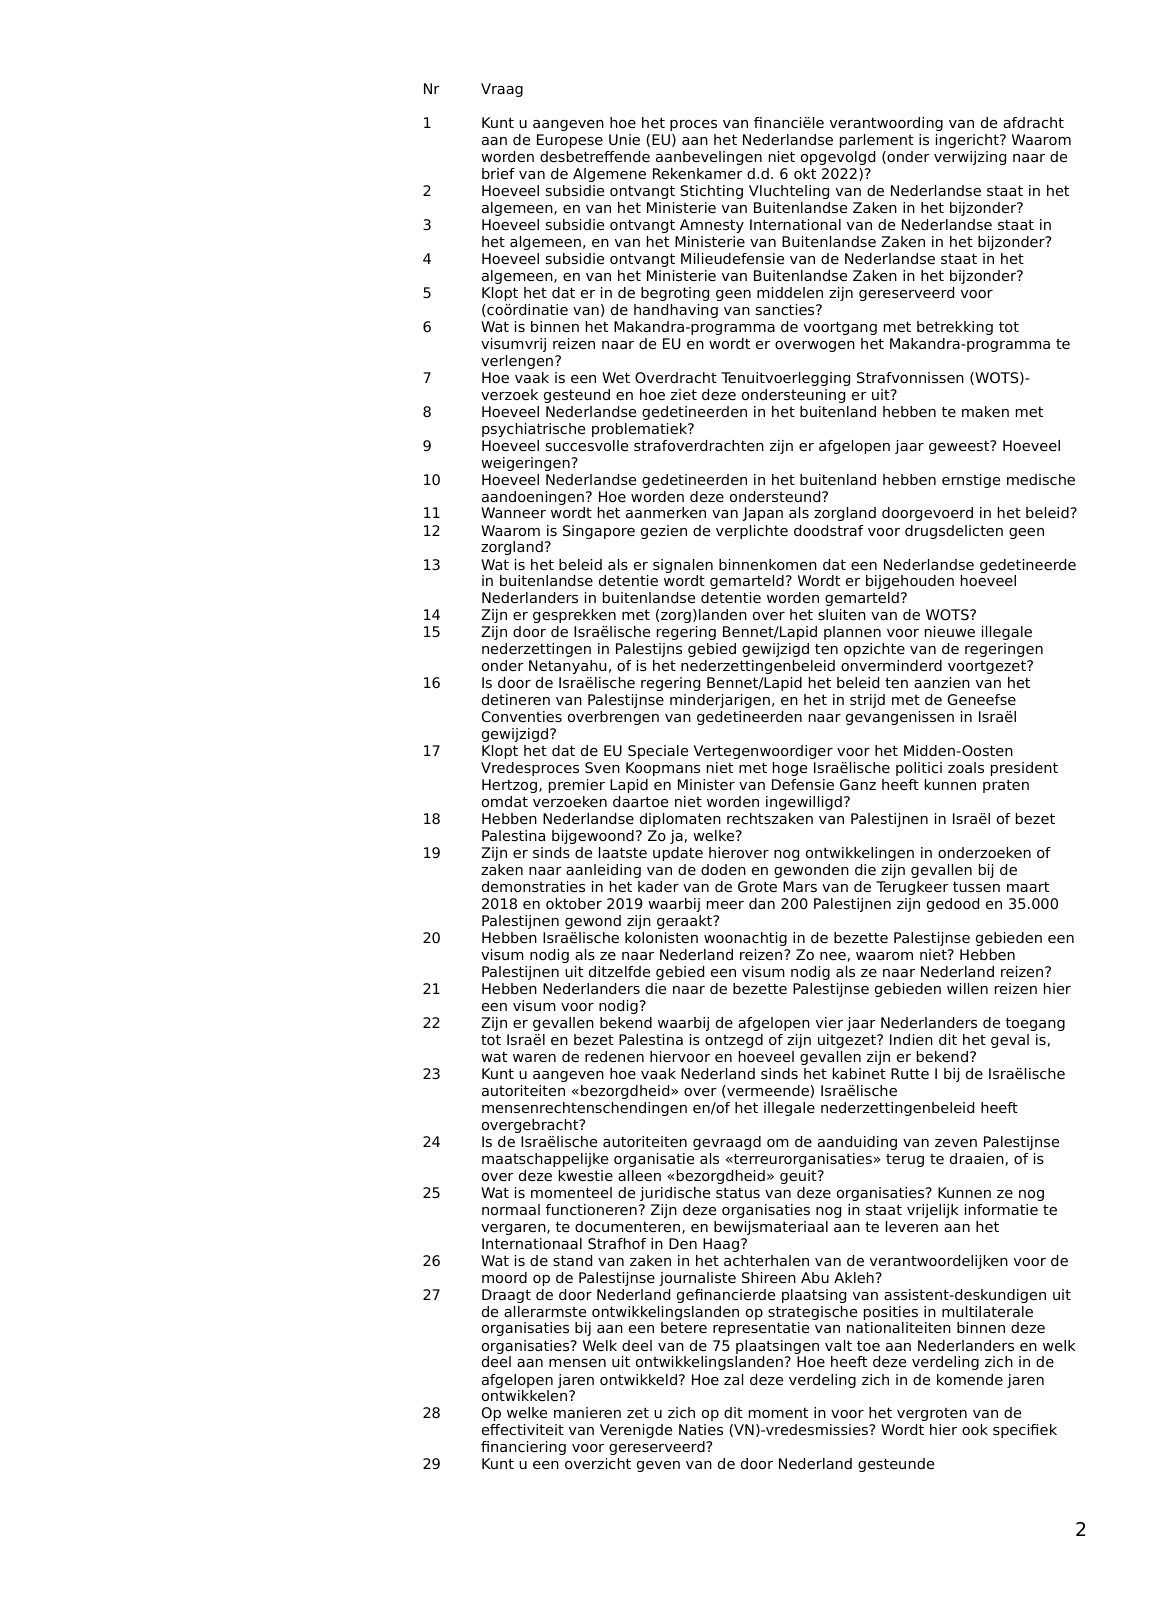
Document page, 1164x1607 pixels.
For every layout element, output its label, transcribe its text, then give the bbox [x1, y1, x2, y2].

table_header Nr [422, 81, 475, 98]
table_cell Hoeveel Nederlandse gedetineerden in het buitenland hebben te maken met psychiatrische problematiek? [475, 404, 1087, 437]
table_cell [422, 98, 475, 115]
table_header Vraag [475, 81, 1087, 98]
table_cell 15 [422, 624, 475, 675]
table_cell Wat is de stand van zaken in het achterhalen van de verantwoordelijken voor de moord op de Palestijnse journaliste Shireen Abu Akleh? [475, 1253, 1087, 1286]
table_cell Kunt u een overzicht geven van de door Nederland gesteunde [475, 1456, 1087, 1473]
table_cell 19 [422, 845, 475, 930]
table_cell 24 [422, 1134, 475, 1184]
table_cell 7 [422, 370, 475, 403]
table_cell 27 [422, 1286, 475, 1405]
table_cell 22 [422, 1015, 475, 1066]
table_cell 29 [422, 1456, 475, 1473]
table_cell [475, 98, 1087, 115]
table_cell Hoeveel subsidie ontvangt Amnesty International van de Nederlandse staat in het algemeen, en van het Ministerie van Buitenlandse Zaken in het bijzonder? [475, 217, 1087, 251]
table_cell 17 [422, 743, 475, 811]
table_cell Hoeveel subsidie ontvangt Milieudefensie van de Nederlandse staat in het algemeen, en van het Ministerie van Buitenlandse Zaken in het bijzonder? [475, 251, 1087, 285]
table_cell Kunt u aangeven hoe vaak Nederland sinds het kabinet Rutte I bij de Israëlische autoriteiten «bezorgdheid» over (vermeende) Israëlische mensenrechtenschendingen en/of het illegale nederzettingenbeleid heeft overgebracht? [475, 1066, 1087, 1134]
table_cell 25 [422, 1185, 475, 1252]
table_cell 1 [422, 115, 475, 183]
table_cell Klopt het dat de EU Speciale Vertegenwoordiger voor het Midden-Oosten Vredesproces Sven Koopmans niet met hoge Israëlische politici zoals president Hertzog, premier Lapid en Minister van Defensie Ganz heeft kunnen praten omdat verzoeken daartoe niet worden ingewilligd? [475, 743, 1087, 811]
table_cell Zijn er gesprekken met (zorg)landen over het sluiten van de WOTS? [475, 607, 1087, 624]
table_cell Wat is binnen het Makandra-programma de voortgang met betrekking tot visumvrij reizen naar de EU en wordt er overwogen het Makandra-programma te verlengen? [475, 319, 1087, 369]
table_cell Hebben Nederlandse diplomaten rechtszaken van Palestijnen in Israël of bezet Palestina bijgewoond? Zo ja, welke? [475, 811, 1087, 845]
table_cell Op welke manieren zet u zich op dit moment in voor het vergroten van de effectiviteit van Verenigde Naties (VN)-vredesmissies? Wordt hier ook specifiek financiering voor gereserveerd? [475, 1405, 1087, 1456]
table_cell 21 [422, 981, 475, 1015]
table_cell 12 [422, 523, 475, 556]
table_cell 16 [422, 675, 475, 743]
table_cell 2 [422, 183, 475, 217]
table_cell Hebben Israëlische kolonisten woonachtig in de bezette Palestijnse gebieden een visum nodig als ze naar Nederland reizen? Zo nee, waarom niet? Hebben Palestijnen uit ditzelfde gebied een visum nodig als ze naar Nederland reizen? [475, 930, 1087, 981]
table_cell 14 [422, 607, 475, 624]
table_cell Hoe vaak is een Wet Overdracht Tenuitvoerlegging Strafvonnissen (WOTS)-verzoek gesteund en hoe ziet deze ondersteuning er uit? [475, 370, 1087, 403]
table_cell Is door de Israëlische regering Bennet/Lapid het beleid ten aanzien van het detineren van Palestijnse minderjarigen, en het in strijd met de Geneefse Conventies overbrengen van gedetineerden naar gevangenissen in Israël gewijzigd? [475, 675, 1087, 743]
table_cell 8 [422, 404, 475, 437]
table_cell Kunt u aangeven hoe het proces van financiële verantwoording van de afdracht aan de Europese Unie (EU) aan het Nederlandse parlement is ingericht? Waarom worden desbetreffende aanbevelingen niet opgevolgd (onder verwijzing naar de brief van de Algemene Rekenkamer d.d. 6 okt 2022)? [475, 115, 1087, 183]
table_cell 20 [422, 930, 475, 981]
table_cell 10 [422, 471, 475, 505]
table_cell Is de Israëlische autoriteiten gevraagd om de aanduiding van zeven Palestijnse maatschappelijke organisatie als «terreurorganisaties» terug te draaien, of is over deze kwestie alleen «bezorgdheid» geuit? [475, 1134, 1087, 1184]
table_cell Waarom is Singapore gezien de verplichte doodstraf voor drugsdelicten geen zorgland? [475, 523, 1087, 556]
table_cell 4 [422, 251, 475, 285]
table_cell 9 [422, 438, 475, 471]
table_cell Klopt het dat er in de begroting geen middelen zijn gereserveerd voor (coördinatie van) de handhaving van sancties? [475, 285, 1087, 319]
table_cell Draagt de door Nederland gefinancierde plaatsing van assistent-deskundigen uit de allerarmste ontwikkelingslanden op strategische posities in multilaterale organisaties bij aan een betere representatie van nationaliteiten binnen deze organisaties? Welk deel van de 75 plaatsingen valt toe aan Nederlanders en welk deel aan mensen uit ontwikkelingslanden? Hoe heeft deze verdeling zich in de afgelopen jaren ontwikkeld? Hoe zal deze verdeling zich in de komende jaren ontwikkelen? [475, 1286, 1087, 1405]
table_cell Wat is het beleid als er signalen binnenkomen dat een Nederlandse gedetineerde in buitenlandse detentie wordt gemarteld? Wordt er bijgehouden hoeveel Nederlanders in buitenlandse detentie worden gemarteld? [475, 556, 1087, 607]
table_cell Zijn er sinds de laatste update hierover nog ontwikkelingen in onderzoeken of zaken naar aanleiding van de doden en gewonden die zijn gevallen bij de demonstraties in het kader van de Grote Mars van de Terugkeer tussen maart 2018 en oktober 2019 waarbij meer dan 200 Palestijnen zijn gedood en 35.000 Palestijnen gewond zijn geraakt? [475, 845, 1087, 930]
table_cell Wanneer wordt het aanmerken van Japan als zorgland doorgevoerd in het beleid? [475, 505, 1087, 522]
table_cell Hebben Nederlanders die naar de bezette Palestijnse gebieden willen reizen hier een visum voor nodig? [475, 981, 1087, 1015]
table_cell 13 [422, 556, 475, 607]
table_cell 26 [422, 1253, 475, 1286]
table_cell Zijn er gevallen bekend waarbij de afgelopen vier jaar Nederlanders de toegang tot Israël en bezet Palestina is ontzegd of zijn uitgezet? Indien dit het geval is, wat waren de redenen hiervoor en hoeveel gevallen zijn er bekend? [475, 1015, 1087, 1066]
table_cell 23 [422, 1066, 475, 1134]
table_cell 6 [422, 319, 475, 369]
table_cell Hoeveel succesvolle strafoverdrachten zijn er afgelopen jaar geweest? Hoeveel weigeringen? [475, 438, 1087, 471]
table_cell Zijn door de Israëlische regering Bennet/Lapid plannen voor nieuwe illegale nederzettingen in Palestijns gebied gewijzigd ten opzichte van de regeringen onder Netanyahu, of is het nederzettingenbeleid onverminderd voortgezet? [475, 624, 1087, 675]
table_cell Hoeveel subsidie ontvangt Stichting Vluchteling van de Nederlandse staat in het algemeen, en van het Ministerie van Buitenlandse Zaken in het bijzonder? [475, 183, 1087, 217]
table_cell Hoeveel Nederlandse gedetineerden in het buitenland hebben ernstige medische aandoeningen? Hoe worden deze ondersteund? [475, 471, 1087, 505]
table_cell 18 [422, 811, 475, 845]
table_cell 11 [422, 505, 475, 522]
table_cell 3 [422, 217, 475, 251]
table_cell 28 [422, 1405, 475, 1456]
table_cell 5 [422, 285, 475, 319]
table_cell Wat is momenteel de juridische status van deze organisaties? Kunnen ze nog normaal functioneren? Zijn deze organisaties nog in staat vrijelijk informatie te vergaren, te documenteren, en bewijsmateriaal aan te leveren aan het Internationaal Strafhof in Den Haag? [475, 1185, 1087, 1252]
